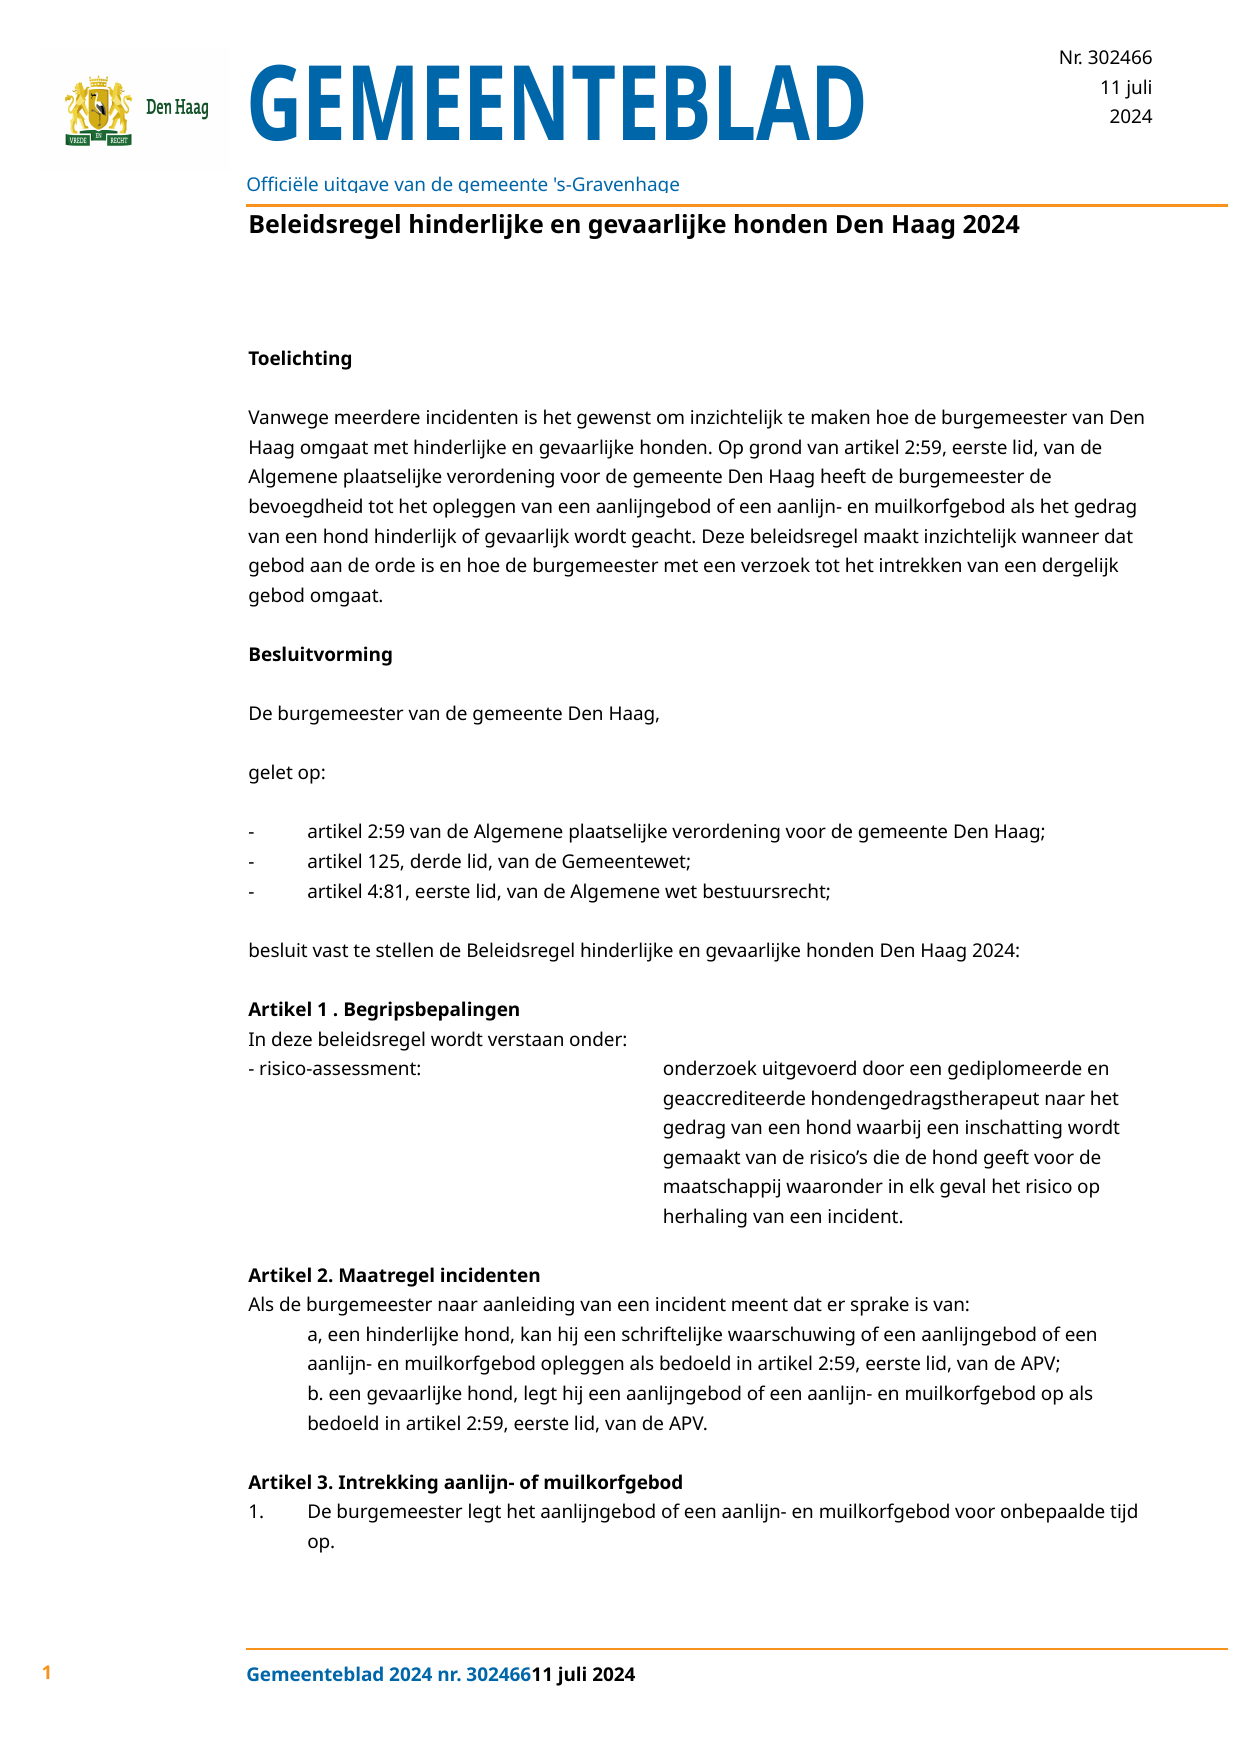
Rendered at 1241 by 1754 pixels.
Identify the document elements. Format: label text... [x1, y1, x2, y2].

list artikel 125, derde lid, van de Gemeentewet; [248, 848, 1152, 874]
text Artikel 2. Maatregel incidenten [248, 1262, 1152, 1288]
text gelet op: [248, 759, 1152, 785]
text Beleidsregel hinderlijke en gevaarlijke honden Den Haag 2024 [248, 207, 1152, 241]
picture [41, 47, 231, 172]
text Artikel 3. Intrekking aanlijn- of muilkorfgebod [248, 1469, 1152, 1495]
text Artikel 1 . Begripsbepalingen [248, 996, 1152, 1022]
list b. een gevaarlijke hond, legt hij een aanlijngebod of een aanlijn- en muilkorfgebod op als bedoeld in artikel 2:59, eerste lid, van de APV. [248, 1380, 1152, 1436]
text besluit vast te stellen de Beleidsregel hinderlijke en gevaarlijke honden Den Haag 2024: [248, 937, 1152, 963]
text Besluitvorming [248, 641, 1152, 667]
text Toelichting [248, 345, 1152, 371]
list De burgemeester legt het aanlijngebod of een aanlijn- en muilkorfgebod voor onbepaalde tijd op. [248, 1498, 1152, 1554]
text Vanwege meerdere incidenten is het gewenst om inzichtelijk te maken hoe de burgemeester van Den Haag omgaat met hinderlijke en gevaarlijke honden. Op grond van artikel 2:59, eerste lid, van de Algemene plaatselijke verordening voor de gemeente Den Haag heeft de burgemeester de bevoegdheid tot het opleggen van een aanlijngebod of een aanlijn- en muilkorfgebod als het gedrag van een hond hinderlijk of gevaarlijk wordt geacht. Deze beleidsregel maakt inzichtelijk wanneer dat gebod aan de orde is en hoe de burgemeester met een verzoek tot het intrekken van een dergelijk gebod omgaat. [248, 404, 1152, 608]
list a, een hinderlijke hond, kan hij een schriftelijke waarschuwing of een aanlijngebod of een aanlijn- en muilkorfgebod opleggen als bedoeld in artikel 2:59, eerste lid, van de APV; [248, 1321, 1152, 1376]
table_header onderzoek uitgevoerd door een gediplomeerde en geaccrediteerde hondengedragstherapeut naar het gedrag van een hond waarbij een inschatting wordt gemaakt van de risico’s die de hond geeft voor de maatschappij waaronder in elk geval het risico op herhaling van een incident. [663, 1055, 1152, 1229]
text De burgemeester van de gemeente Den Haag, [248, 700, 1152, 726]
text In deze beleidsregel wordt verstaan onder: [248, 1026, 1152, 1051]
table_header - risico-assessment: [248, 1055, 663, 1229]
text Als de burgemeester naar aanleiding van een incident meent dat er sprake is van: [248, 1291, 1152, 1317]
list artikel 4:81, eerste lid, van de Algemene wet bestuursrecht; [248, 878, 1152, 903]
list artikel 2:59 van de Algemene plaatselijke verordening voor de gemeente Den Haag; [248, 819, 1152, 844]
